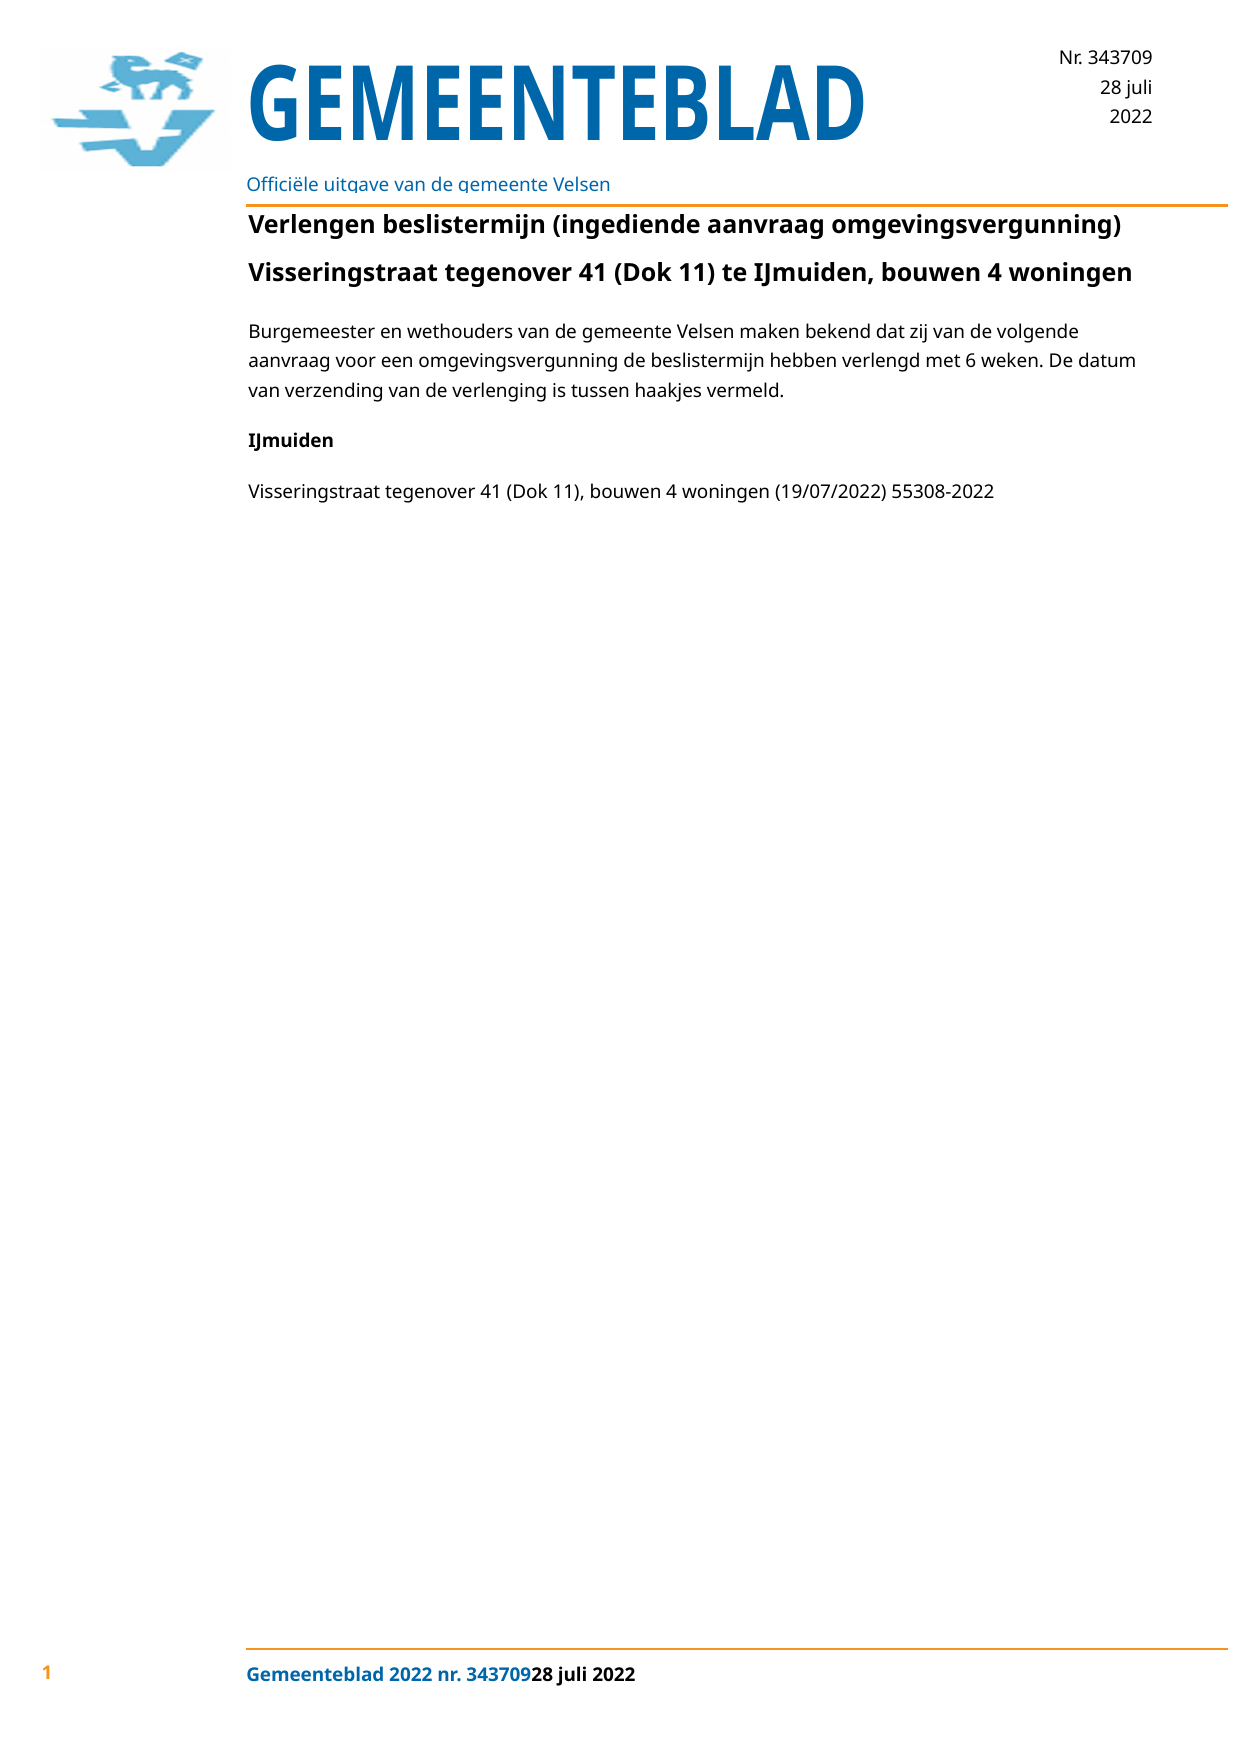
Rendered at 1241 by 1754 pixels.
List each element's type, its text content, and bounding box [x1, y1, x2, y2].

text IJmuiden [248, 427, 1152, 453]
text Visseringstraat tegenover 41 (Dok 11), bouwen 4 woningen (19/07/2022) 55308-2022 [248, 478, 1152, 504]
text Verlengen beslistermijn (ingediende aanvraag omgevingsvergunning) Visseringstraat tegenover 41 (Dok 11) te IJmuiden, bouwen 4 woningen [248, 207, 1152, 288]
text Burgemeester en wethouders van de gemeente Velsen maken bekend dat zij van de volgende aanvraag voor een omgevingsvergunning de beslistermijn hebben verlengd met 6 weken. De datum van verzending van de verlenging is tussen haakjes vermeld. [248, 318, 1152, 403]
picture [41, 47, 231, 172]
